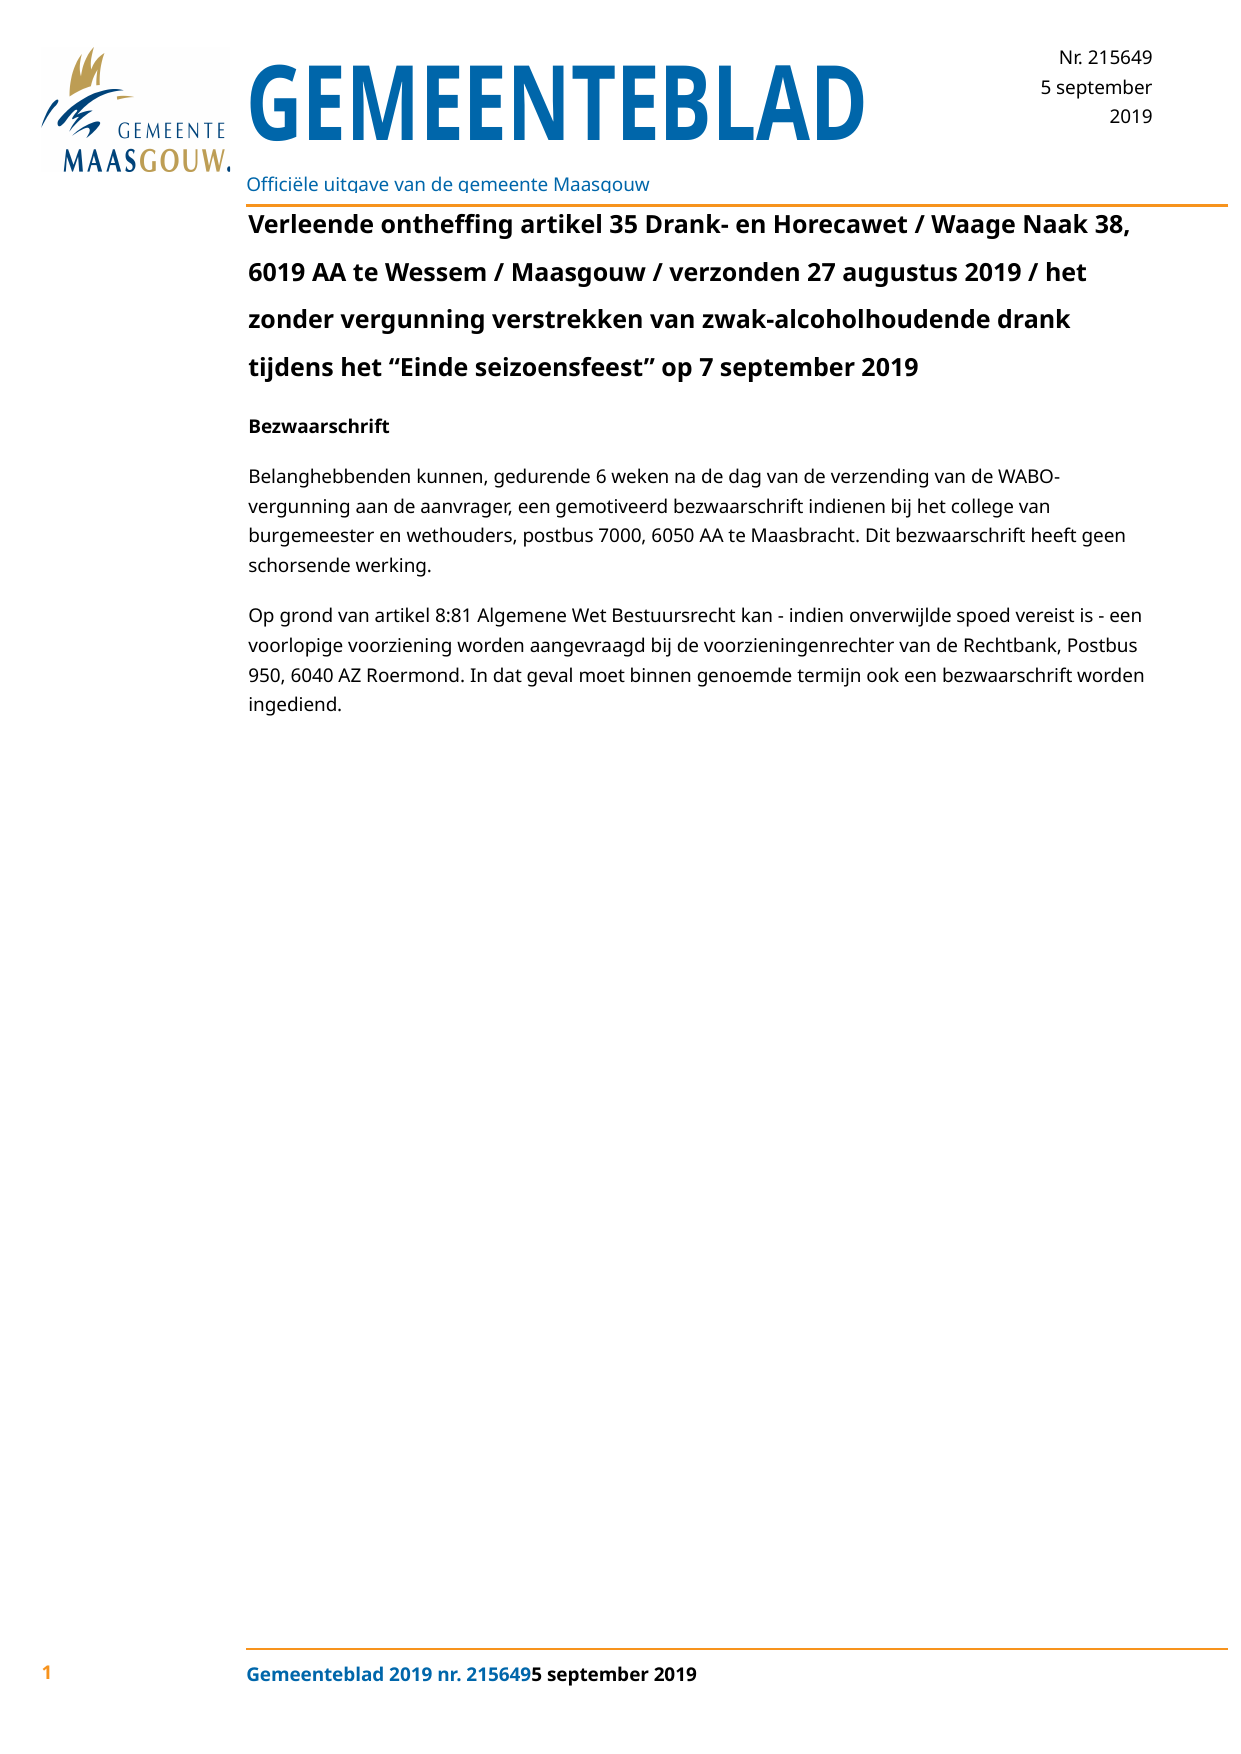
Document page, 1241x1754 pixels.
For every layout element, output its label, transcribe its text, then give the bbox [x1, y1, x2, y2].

text Belanghebbenden kunnen, gedurende 6 weken na de dag van de verzending van de WABO-vergunning aan de aanvrager, een gemotiveerd bezwaarschrift indienen bij het college van burgemeester en wethouders, postbus 7000, 6050 AA te Maasbracht. Dit bezwaarschrift heeft geen schorsende werking. [248, 463, 1152, 578]
text Verleende ontheffing artikel 35 Drank- en Horecawet / Waage Naak 38, 6019 AA te Wessem / Maasgouw / verzonden 27 augustus 2019 / het zonder vergunning verstrekken van zwak-alcoholhoudende drank tijdens het “Einde seizoensfeest” op 7 september 2019 [248, 207, 1152, 384]
text Bezwaarschrift [248, 413, 1152, 439]
text Op grond van artikel 8:81 Algemene Wet Bestuursrecht kan - indien onverwijlde spoed vereist is - een voorlopige voorziening worden aangevraagd bij de voorzieningenrechter van de Rechtbank, Postbus 950, 6040 AZ Roermond. In dat geval moet binnen genoemde termijn ook een bezwaarschrift worden ingediend. [248, 603, 1152, 717]
picture [41, 47, 231, 172]
